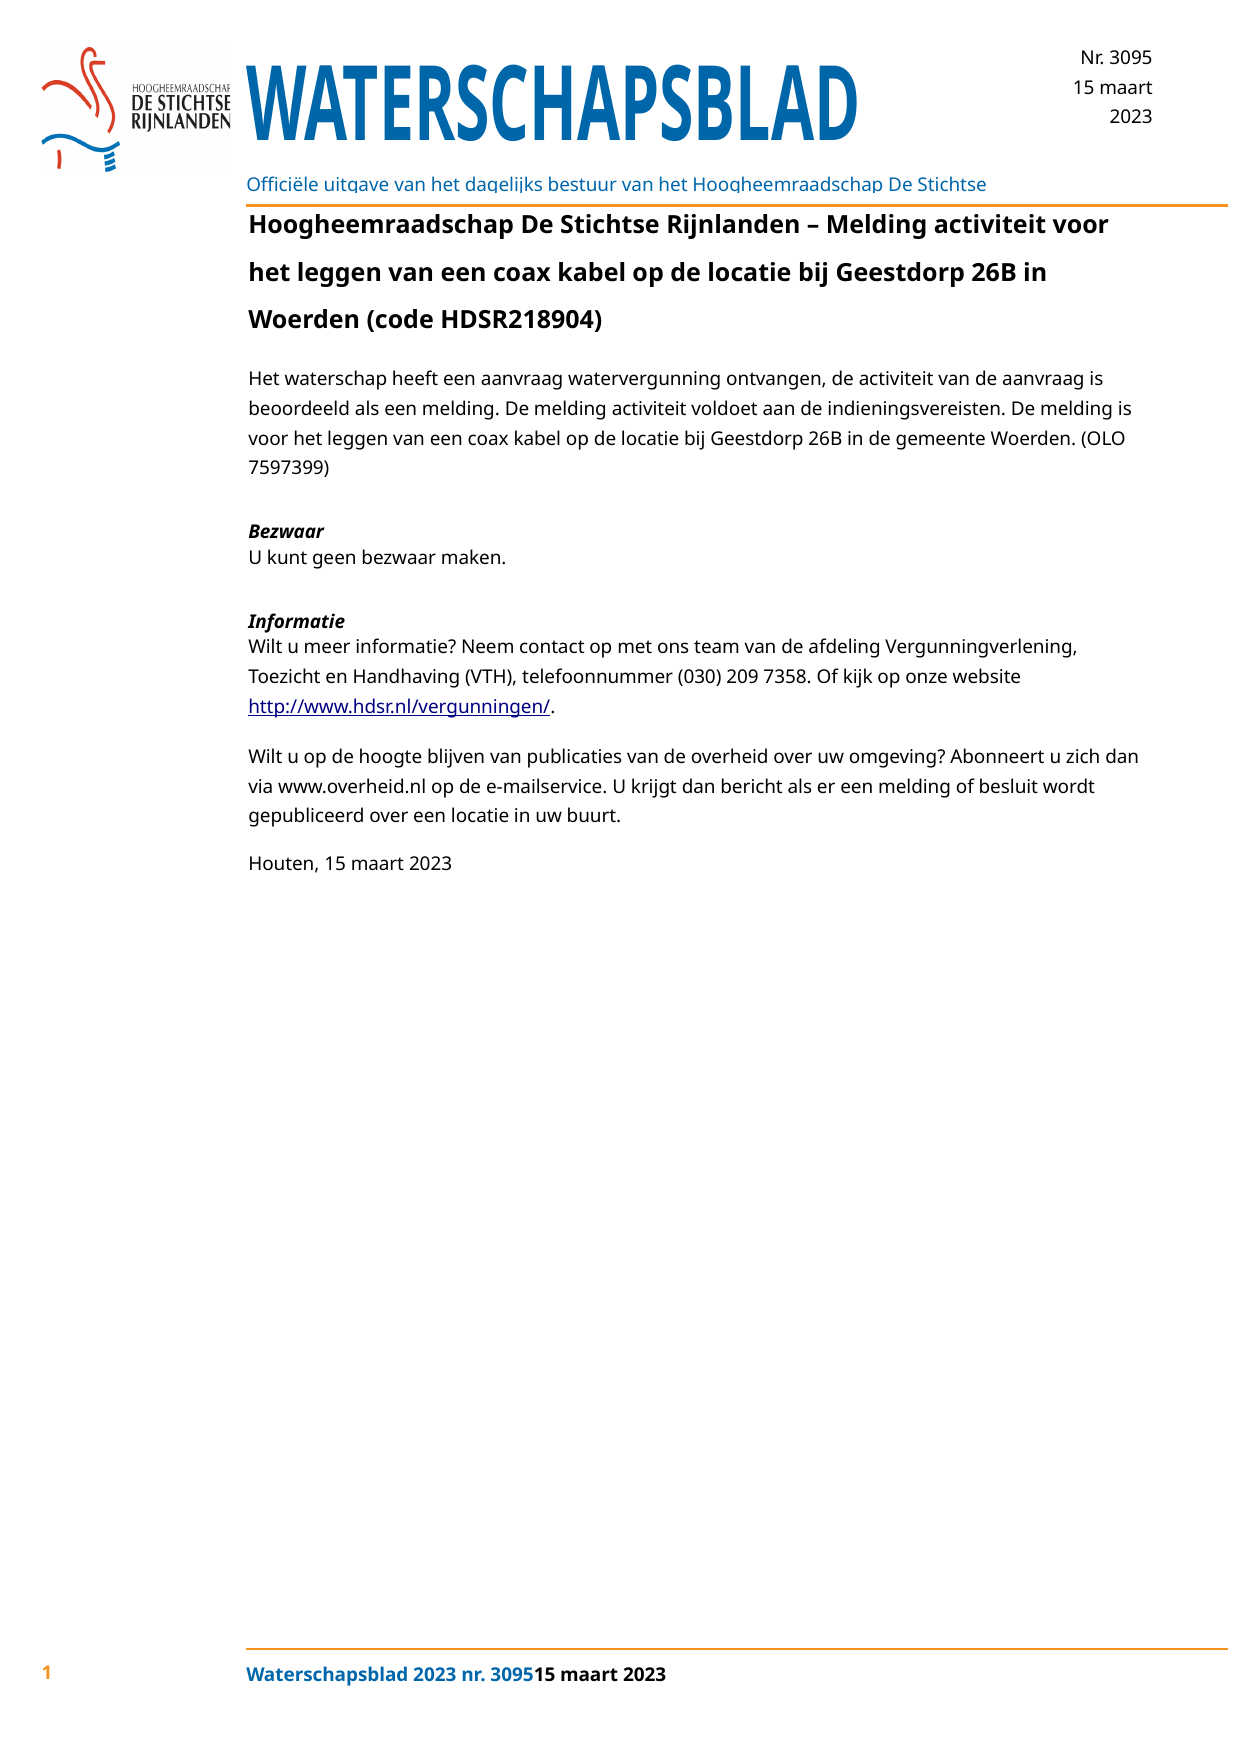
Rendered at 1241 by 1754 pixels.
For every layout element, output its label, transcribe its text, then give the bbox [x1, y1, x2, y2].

text Hoogheemraadschap De Stichtse Rijnlanden – Melding activiteit voor het leggen van een coax kabel op de locatie bij Geestdorp 26B in Woerden (code HDSR218904) [248, 207, 1152, 336]
text Informatie [248, 608, 1152, 634]
text Bezwaar [248, 518, 1152, 544]
text U kunt geen bezwaar maken. [248, 544, 1152, 570]
text Het waterschap heeft een aanvraag watervergunning ontvangen, de activiteit van de aanvraag is beoordeeld als een melding. De melding activiteit voldoet aan de indieningsvereisten. De melding is voor het leggen van een coax kabel op de locatie bij Geestdorp 26B in de gemeente Woerden. (OLO 7597399) [248, 366, 1152, 480]
text Houten, 15 maart 2023 [248, 850, 1152, 876]
text Wilt u op de hoogte blijven van publicaties van de overheid over uw omgeving? Abonneert u zich dan via www.overheid.nl op de e-mailservice. U krijgt dan bericht als er een melding of besluit wordt gepubliceerd over een locatie in uw buurt. [248, 743, 1152, 828]
picture [41, 47, 231, 172]
text Wilt u meer informatie? Neem contact op met ons team van de afdeling Vergunningverlening, Toezicht en Handhaving (VTH), telefoonnummer (030) 209 7358. Of kijk op onze website http://www.hdsr.nl/vergunningen/. [248, 634, 1152, 718]
